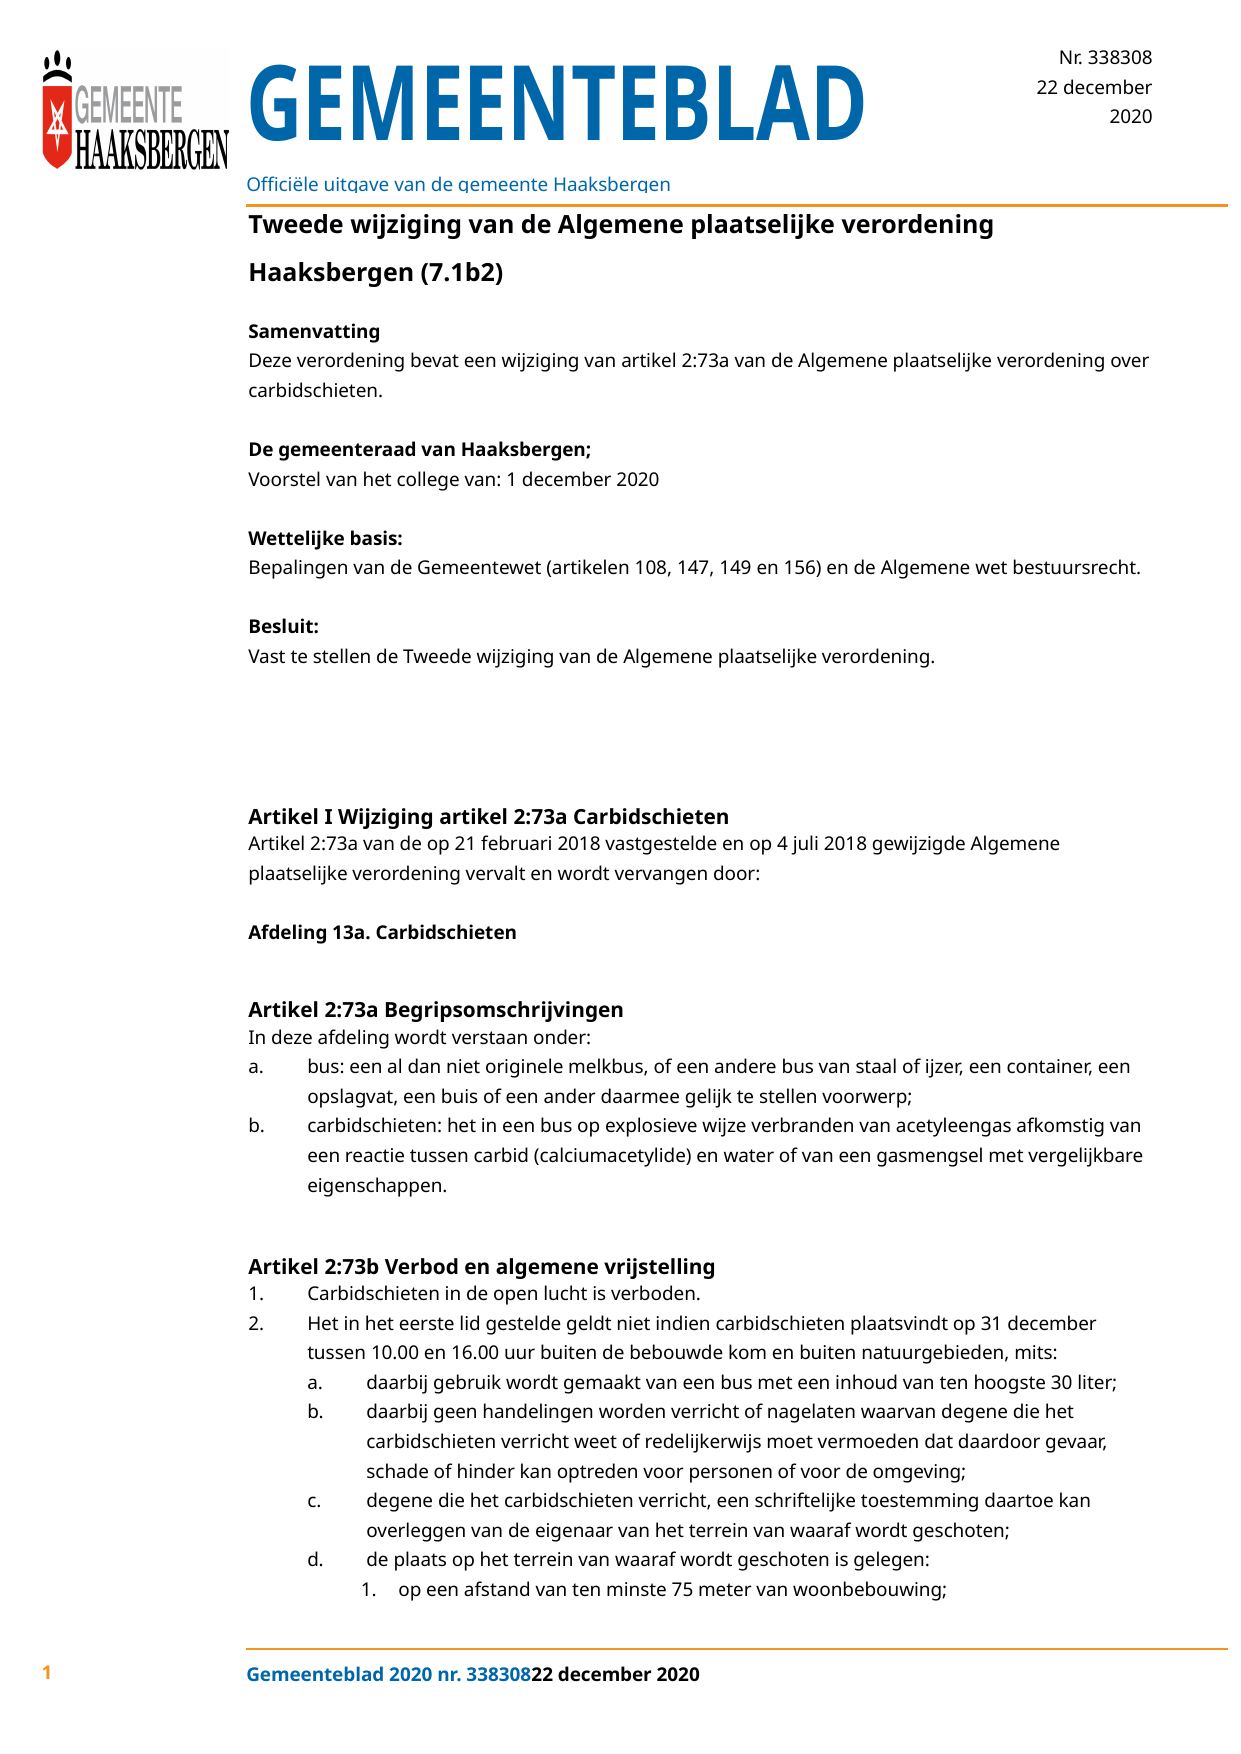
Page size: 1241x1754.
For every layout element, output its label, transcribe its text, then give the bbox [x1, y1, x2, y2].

list bus: een al dan niet originele melkbus, of een andere bus van staal of ijzer, een container, een opslagvat, een buis of een ander daarmee gelijk te stellen voorwerp; [248, 1053, 1152, 1109]
list Carbidschieten in de open lucht is verboden. [248, 1280, 1152, 1306]
text Wettelijke basis: [248, 525, 1152, 551]
picture [41, 47, 231, 172]
text Besluit: [248, 614, 1152, 639]
list de plaats op het terrein van waaraf wordt geschoten is gelegen: [307, 1547, 1152, 1572]
text Artikel 2:73b Verbod en algemene vrijstelling [248, 1252, 1152, 1280]
text De gemeenteraad van Haaksbergen; [248, 436, 1152, 462]
list degene die het carbidschieten verricht, een schriftelijke toestemming daartoe kan overleggen van de eigenaar van het terrein van waaraf wordt geschoten; [307, 1487, 1152, 1543]
text Afdeling 13a. Carbidschieten [248, 919, 1152, 945]
text Artikel 2:73a van de op 21 februari 2018 vastgestelde en op 4 juli 2018 gewijzigde Algemene plaatselijke verordening vervalt en wordt vervangen door: [248, 831, 1152, 886]
text Tweede wijziging van de Algemene plaatselijke verordening Haaksbergen (7.1b2) [248, 207, 1152, 288]
list daarbij geen handelingen worden verricht of nagelaten waarvan degene die het carbidschieten verricht weet of redelijkerwijs moet vermoeden dat daardoor gevaar, schade of hinder kan optreden voor personen of voor de omgeving; [307, 1399, 1152, 1483]
text Deze verordening bevat een wijziging van artikel 2:73a van de Algemene plaatselijke verordening over carbidschieten. [248, 347, 1152, 403]
list carbidschieten: het in een bus op explosieve wijze verbranden van acetyleengas afkomstig van een reactie tussen carbid (calciumacetylide) en water of van een gasmengsel met vergelijkbare eigenschappen. [248, 1113, 1152, 1198]
text Voorstel van het college van: 1 december 2020 [248, 466, 1152, 492]
text In deze afdeling wordt verstaan onder: [248, 1024, 1152, 1050]
text Artikel 2:73a Begripsomschrijvingen [248, 996, 1152, 1024]
list op een afstand van ten minste 75 meter van woonbebouwing; [361, 1576, 1152, 1602]
text Samenvatting [248, 318, 1152, 344]
list daarbij gebruik wordt gemaakt van een bus met een inhoud van ten hoogste 30 liter; [307, 1369, 1152, 1395]
text Vast te stellen de Tweede wijziging van de Algemene plaatselijke verordening. [248, 643, 1152, 669]
list Het in het eerste lid gestelde geldt niet indien carbidschieten plaatsvindt op 31 december tussen 10.00 en 16.00 uur buiten de bebouwde kom en buiten natuurgebieden, mits: [248, 1310, 1152, 1365]
text Artikel I Wijziging artikel 2:73a Carbidschieten [248, 802, 1152, 831]
text Bepalingen van de Gemeentewet (artikelen 108, 147, 149 en 156) en de Algemene wet bestuursrecht. [248, 554, 1152, 580]
